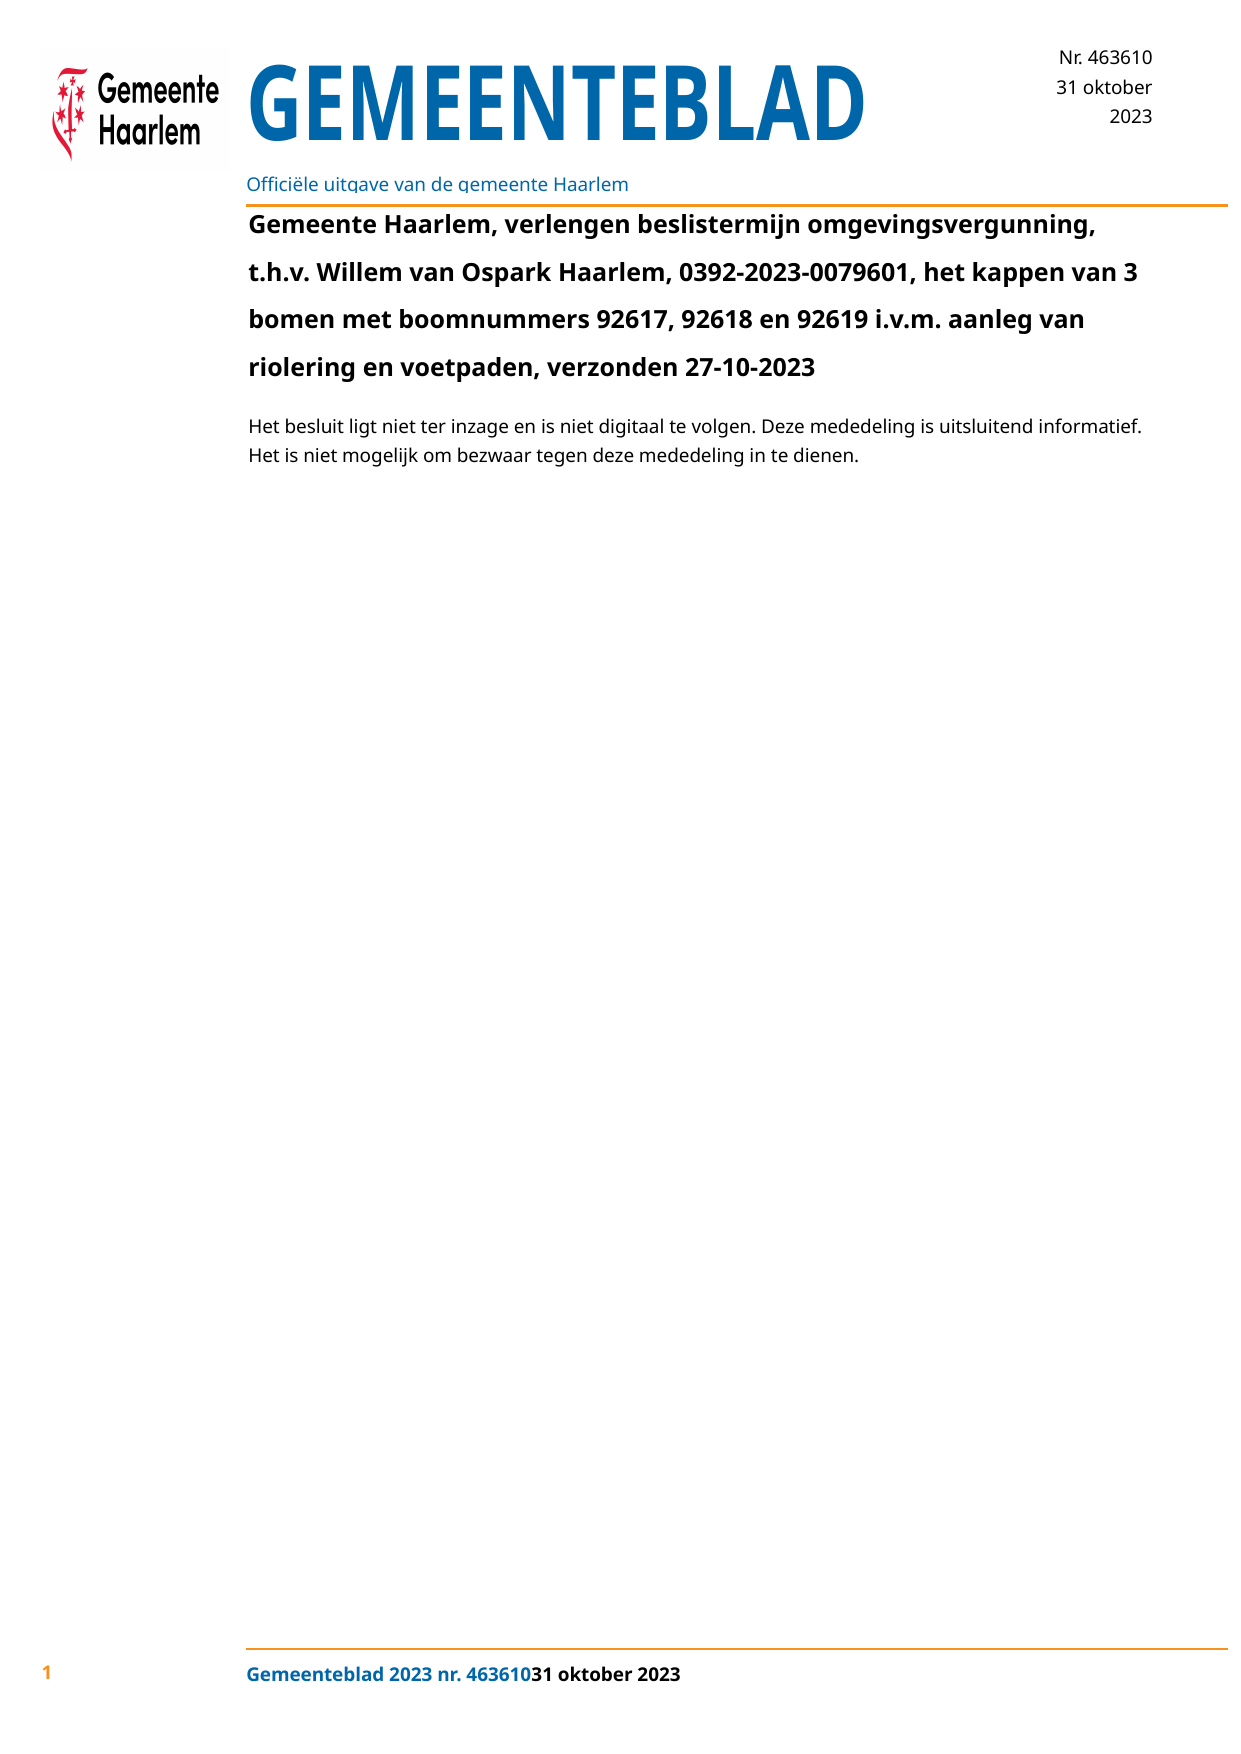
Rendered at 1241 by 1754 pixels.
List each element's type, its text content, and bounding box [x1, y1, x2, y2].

text Het besluit ligt niet ter inzage en is niet digitaal te volgen. Deze mededeling is uitsluitend informatief. Het is niet mogelijk om bezwaar tegen deze mededeling in te dienen. [248, 413, 1152, 468]
picture [41, 47, 231, 172]
text Gemeente Haarlem, verlengen beslistermijn omgevingsvergunning, t.h.v. Willem van Ospark Haarlem, 0392-2023-0079601, het kappen van 3 bomen met boomnummers 92617, 92618 en 92619 i.v.m. aanleg van riolering en voetpaden, verzonden 27-10-2023 [248, 207, 1152, 384]
